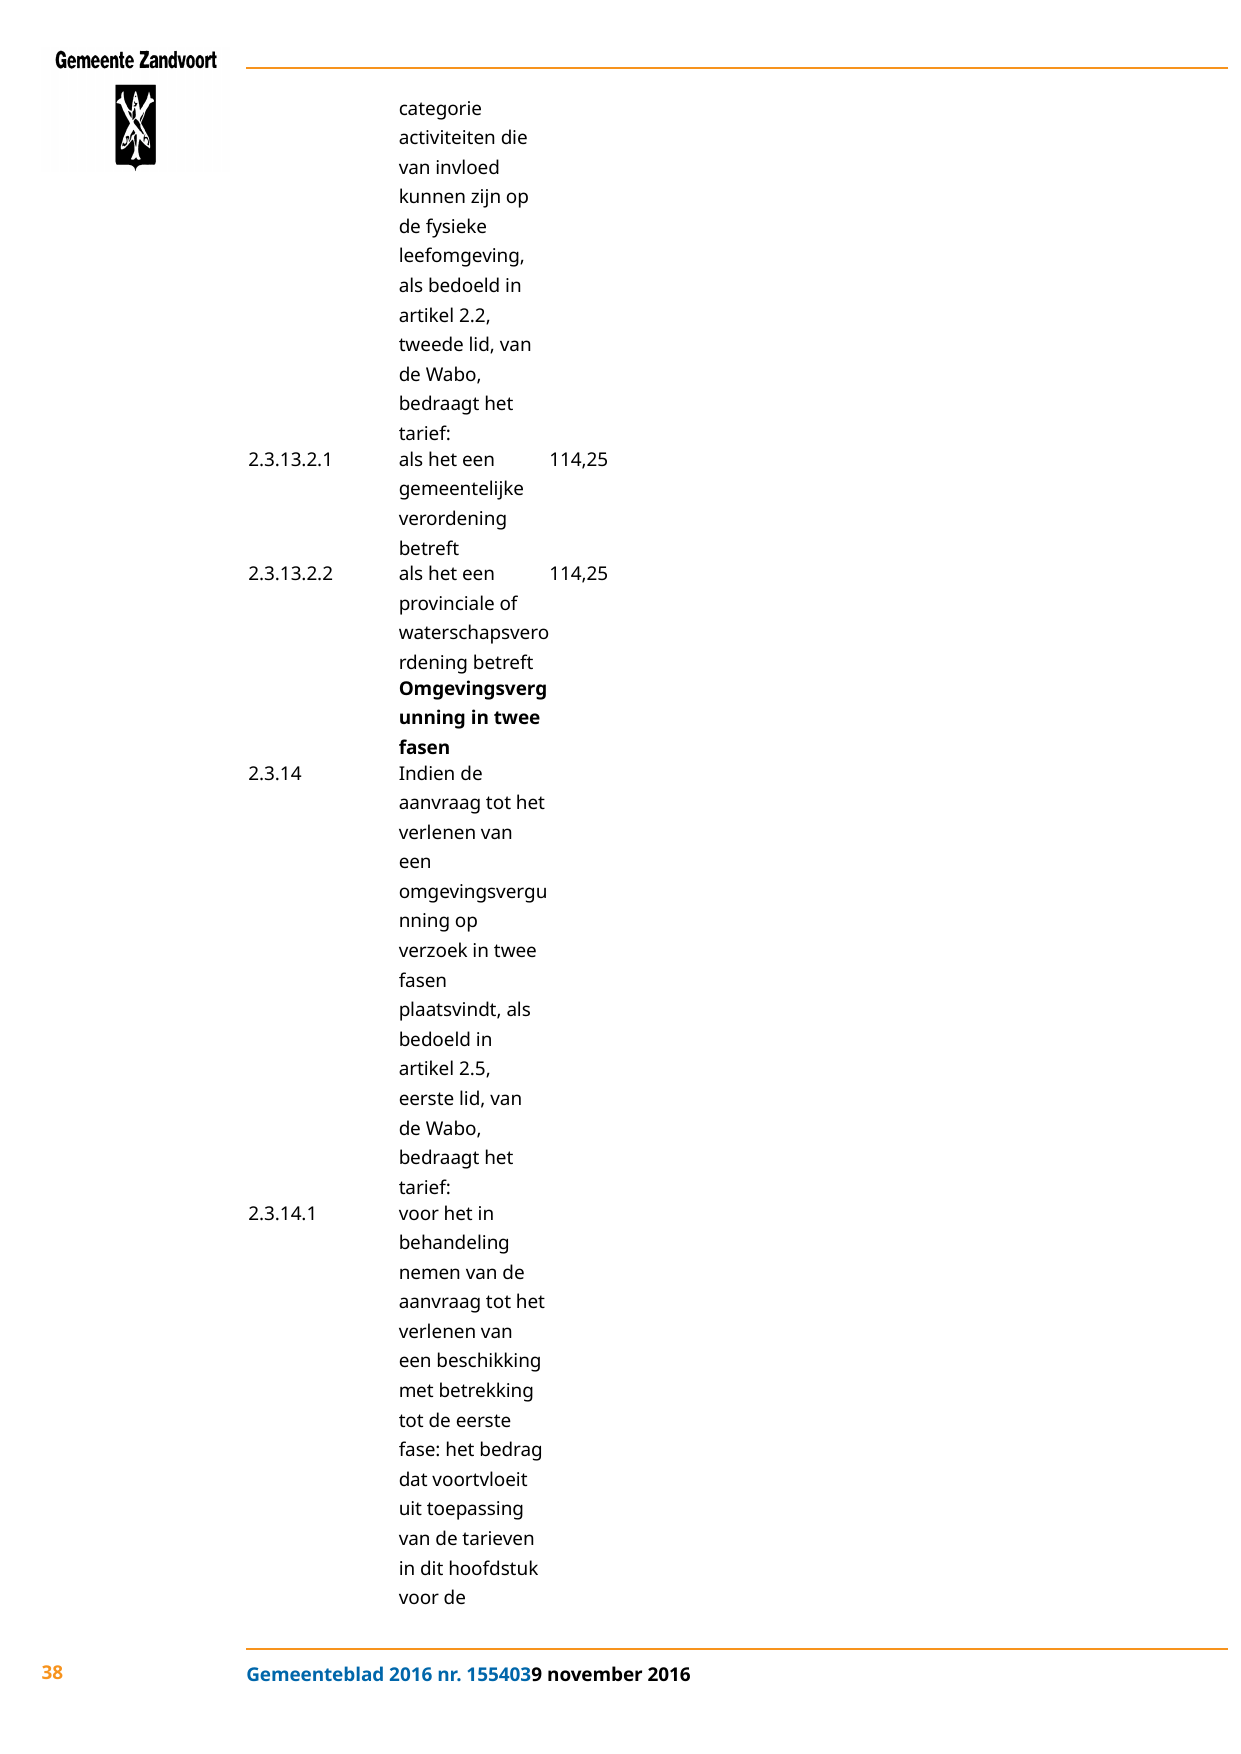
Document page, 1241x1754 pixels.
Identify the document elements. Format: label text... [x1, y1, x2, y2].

table_cell [549, 95, 700, 446]
table_cell 2.3.13.2.1 [248, 446, 398, 560]
table_cell [248, 95, 398, 446]
table_cell Omgevingsvergunning in twee fasen [399, 675, 549, 760]
table_cell categorie activiteiten die van invloed kunnen zijn op de fysieke leefomgeving, als bedoeld in artikel 2.2, tweede lid, van de Wabo, bedraagt het tarief: [399, 95, 549, 446]
table_cell 2.3.13.2.2 [248, 560, 398, 675]
table_cell [549, 1200, 700, 1610]
table_cell [549, 760, 700, 1200]
table_cell 2.3.14.1 [248, 1200, 398, 1610]
table_cell voor het in behandeling nemen van de aanvraag tot het verlenen van een beschikking met betrekking tot de eerste fase: het bedrag dat voortvloeit uit toepassing van de tarieven in dit hoofdstuk voor de [399, 1200, 549, 1610]
table_cell als het een provinciale of waterschapsverordening betreft [399, 560, 549, 675]
table_cell [549, 675, 700, 760]
picture [41, 47, 231, 172]
table_cell [248, 675, 398, 760]
table_cell 114,25 [549, 560, 700, 675]
table_cell 2.3.14 [248, 760, 398, 1200]
table_cell Indien de aanvraag tot het verlenen van een omgevingsvergunning op verzoek in twee fasen plaatsvindt, als bedoeld in artikel 2.5, eerste lid, van de Wabo, bedraagt het tarief: [399, 760, 549, 1200]
table_cell als het een gemeentelijke verordening betreft [399, 446, 549, 560]
table_cell 114,25 [549, 446, 700, 560]
